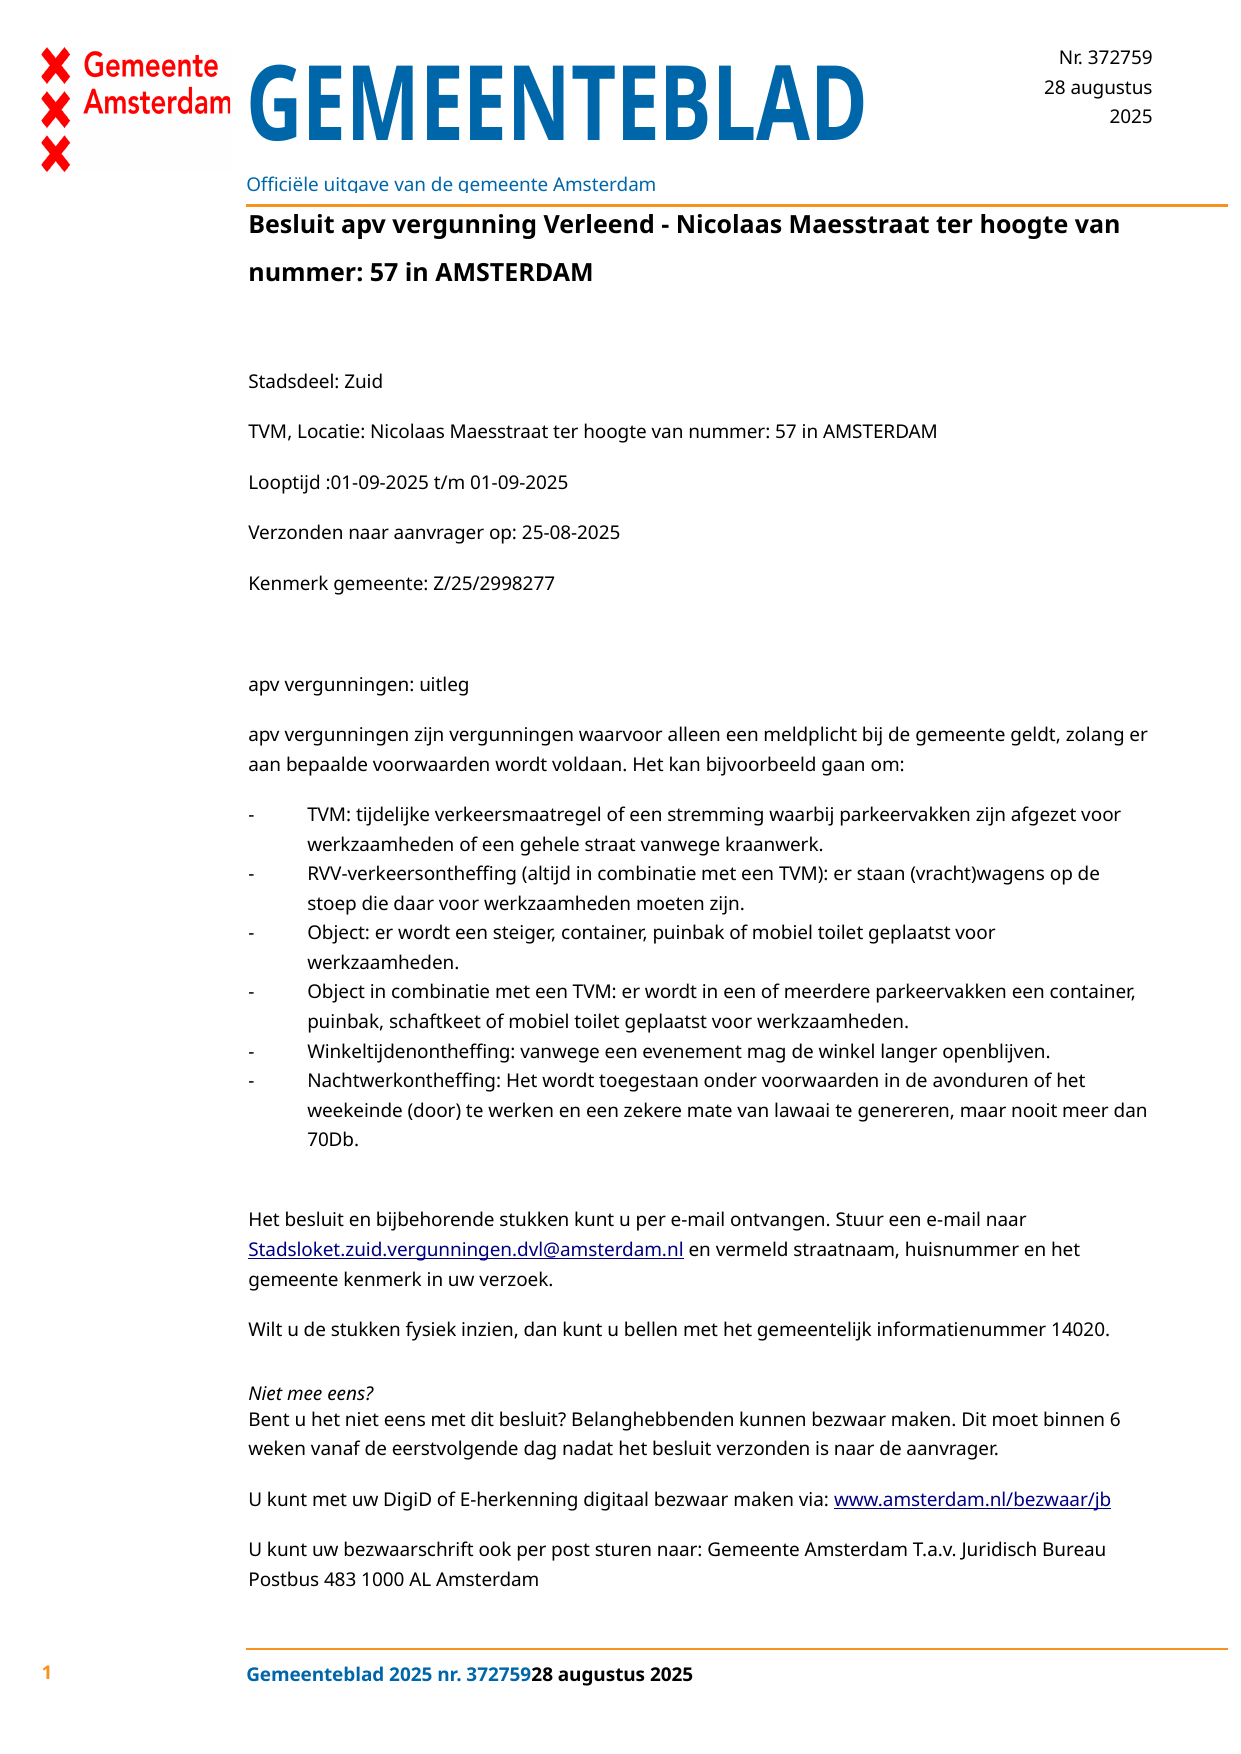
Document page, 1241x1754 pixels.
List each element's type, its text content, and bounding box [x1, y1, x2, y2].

text Stadsdeel: Zuid [248, 368, 1152, 394]
text Wilt u de stukken fysiek inzien, dan kunt u bellen met het gemeentelijk informatienummer 14020. [248, 1316, 1152, 1342]
list RVV-verkeersontheffing (altijd in combinatie met een TVM): er staan (vracht)wagens op de stoep die daar voor werkzaamheden moeten zijn. [248, 860, 1152, 916]
text Bent u het niet eens met dit besluit? Belanghebbenden kunnen bezwaar maken. Dit moet binnen 6 weken vanaf de eerstvolgende dag nadat het besluit verzonden is naar de aanvrager. [248, 1406, 1152, 1461]
text apv vergunningen zijn vergunningen waarvoor alleen een meldplicht bij de gemeente geldt, zolang er aan bepaalde voorwaarden wordt voldaan. Het kan bijvoorbeeld gaan om: [248, 721, 1152, 777]
text Besluit apv vergunning Verleend - Nicolaas Maesstraat ter hoogte van nummer: 57 in AMSTERDAM [248, 207, 1152, 288]
text Niet mee eens? [248, 1380, 1152, 1406]
picture [41, 47, 231, 172]
list Nachtwerkontheffing: Het wordt toegestaan onder voorwaarden in de avonduren of het weekeinde (door) te werken en een zekere mate van lawaai te genereren, maar nooit meer dan 70Db. [248, 1067, 1152, 1152]
text U kunt uw bezwaarschrift ook per post sturen naar: Gemeente Amsterdam T.a.v. Juridisch Bureau Postbus 483 1000 AL Amsterdam [248, 1536, 1152, 1592]
text TVM, Locatie: Nicolaas Maesstraat ter hoogte van nummer: 57 in AMSTERDAM [248, 419, 1152, 444]
text U kunt met uw DigiD of E-herkenning digitaal bezwaar maken via: www.amsterdam.nl/bezwaar/jb [248, 1486, 1152, 1512]
text apv vergunningen: uitleg [248, 671, 1152, 697]
text Looptijd :01-09-2025 t/m 01-09-2025 [248, 469, 1152, 495]
text Verzonden naar aanvrager op: 25-08-2025 [248, 519, 1152, 545]
list Winkeltijdenontheffing: vanwege een evenement mag de winkel langer openblijven. [248, 1038, 1152, 1064]
list TVM: tijdelijke verkeersmaatregel of een stremming waarbij parkeervakken zijn afgezet voor werkzaamheden of een gehele straat vanwege kraanwerk. [248, 801, 1152, 857]
text Kenmerk gemeente: Z/25/2998277 [248, 570, 1152, 596]
text Het besluit en bijbehorende stukken kunt u per e-mail ontvangen. Stuur een e-mail naar Stadsloket.zuid.vergunningen.dvl@amsterdam.nl en vermeld straatnaam, huisnummer en het gemeente kenmerk in uw verzoek. [248, 1207, 1152, 1292]
list Object: er wordt een steiger, container, puinbak of mobiel toilet geplaatst voor werkzaamheden. [248, 919, 1152, 975]
list Object in combinatie met een TVM: er wordt in een of meerdere parkeervakken een container, puinbak, schaftkeet of mobiel toilet geplaatst voor werkzaamheden. [248, 979, 1152, 1034]
